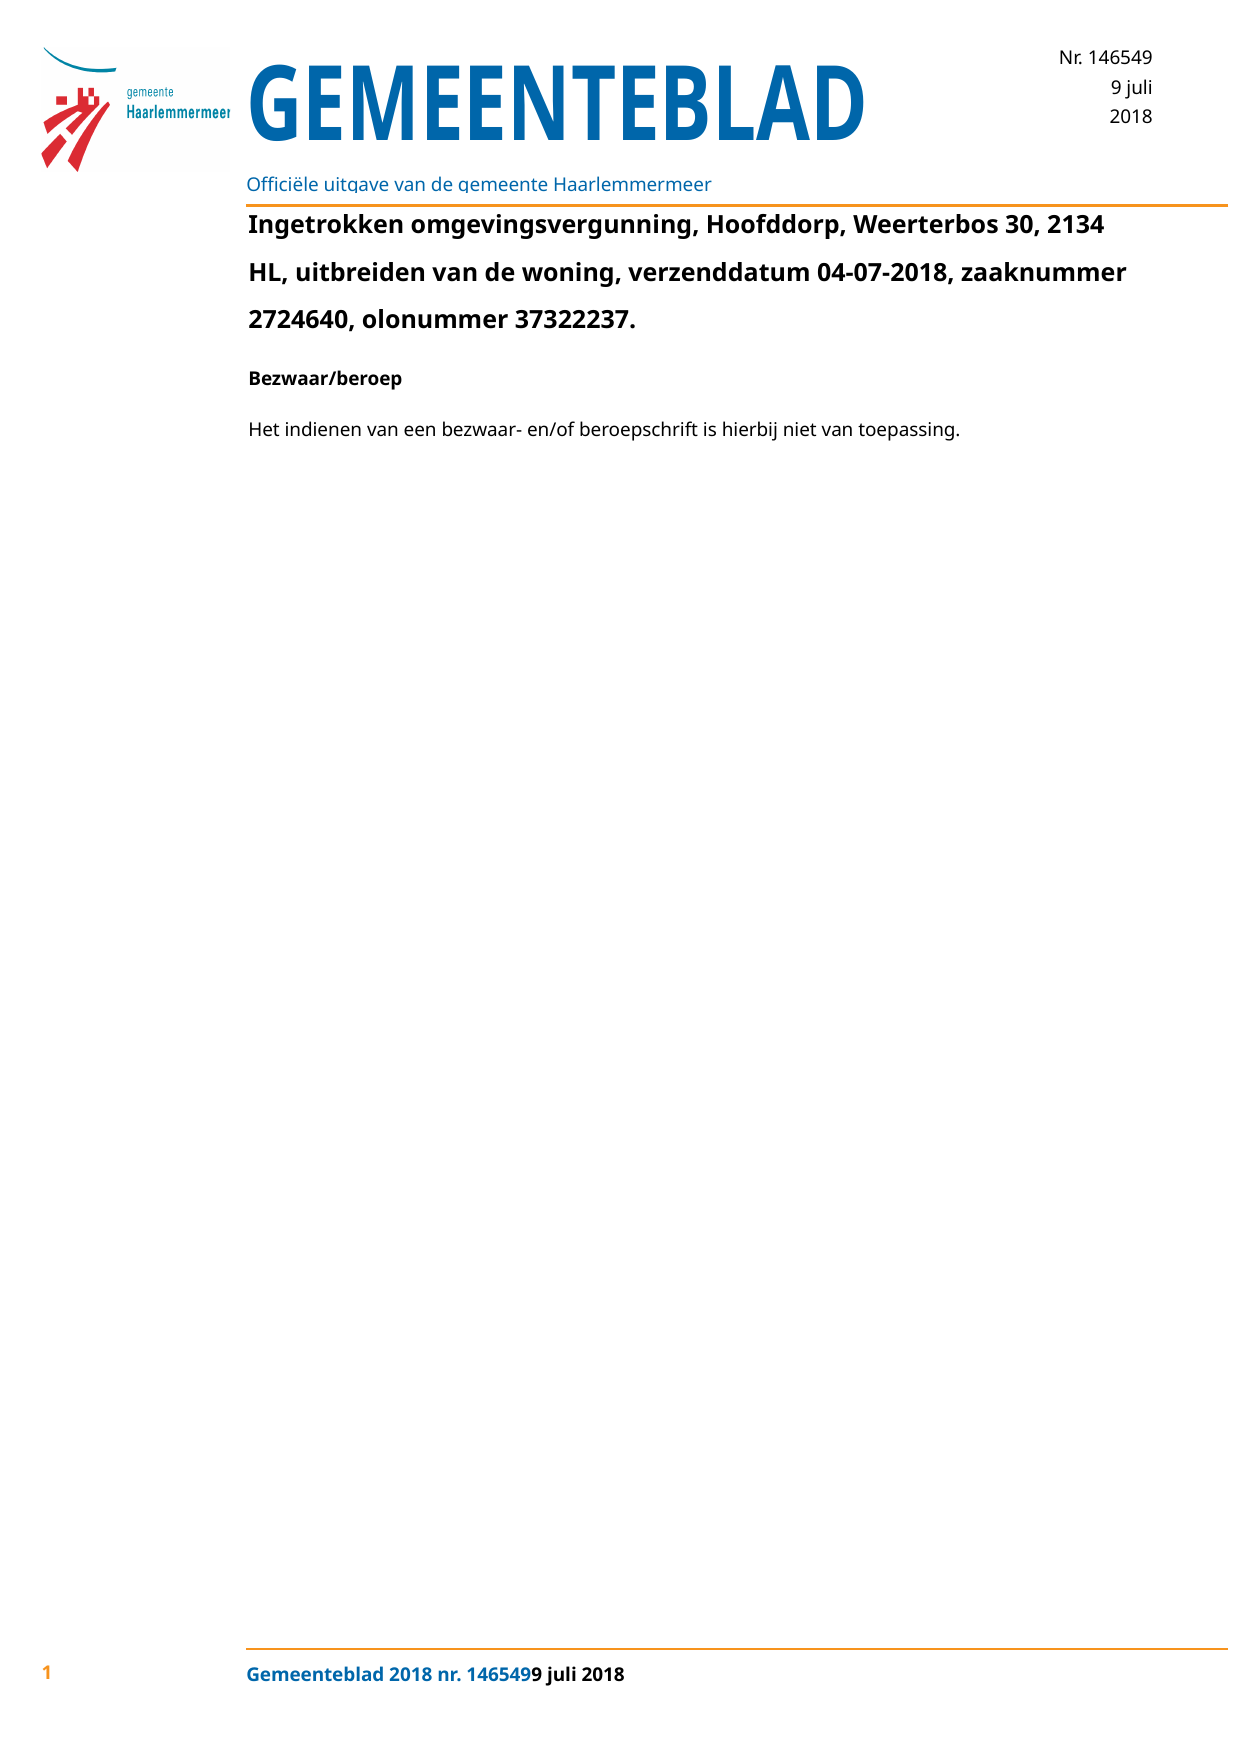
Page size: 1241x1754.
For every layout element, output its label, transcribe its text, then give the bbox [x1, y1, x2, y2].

picture [41, 47, 231, 172]
text Bezwaar/beroep [248, 366, 1152, 391]
text Het indienen van een bezwaar- en/of beroepschrift is hierbij niet van toepassing. [248, 416, 1152, 442]
text Ingetrokken omgevingsvergunning, Hoofddorp, Weerterbos 30, 2134 HL, uitbreiden van de woning, verzenddatum 04-07-2018, zaaknummer 2724640, olonummer 37322237. [248, 207, 1152, 336]
